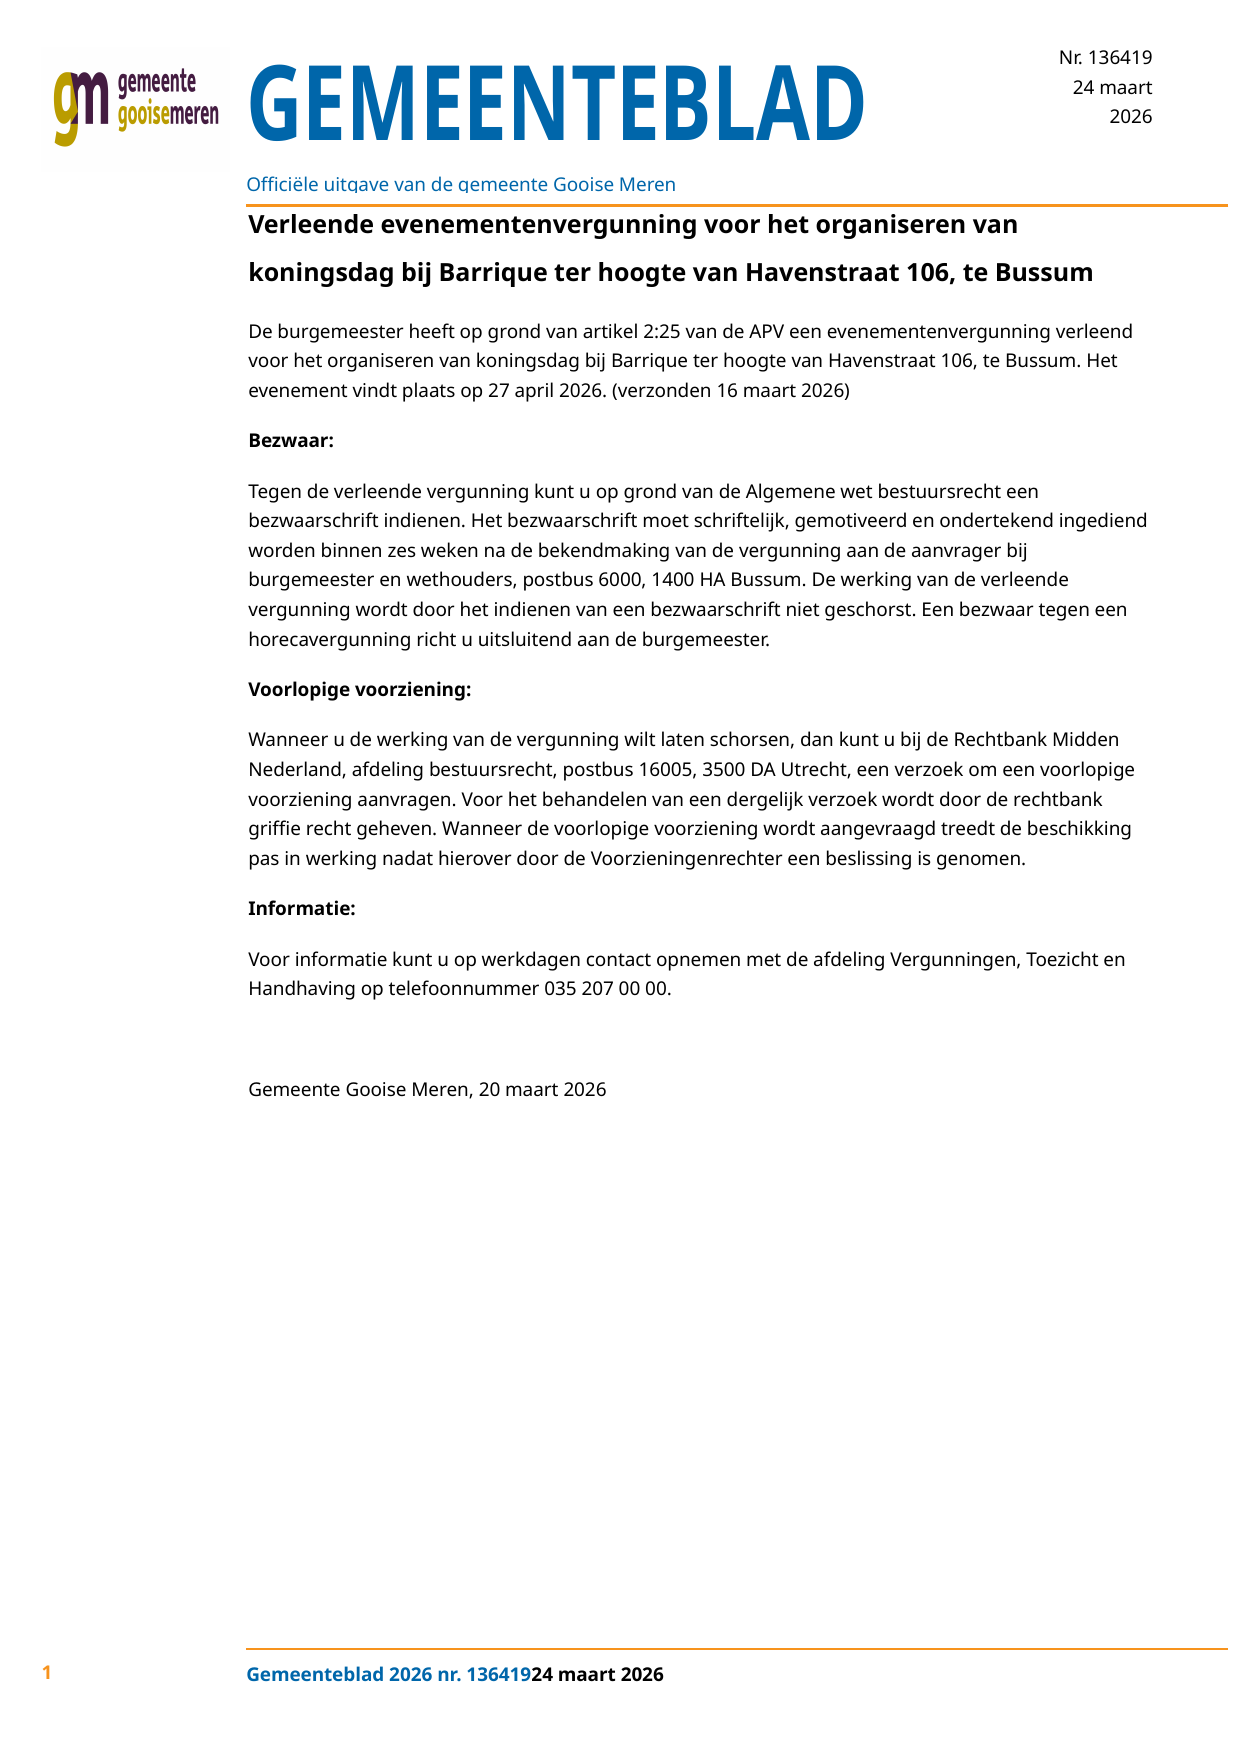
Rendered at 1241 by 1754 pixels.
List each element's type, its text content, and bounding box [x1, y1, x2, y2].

text Wanneer u de werking van de vergunning wilt laten schorsen, dan kunt u bij de Rechtbank Midden Nederland, afdeling bestuursrecht, postbus 16005, 3500 DA Utrecht, een verzoek om een voorlopige voorziening aanvragen. Voor het behandelen van een dergelijk verzoek wordt door de rechtbank griffie recht geheven. Wanneer de voorlopige voorziening wordt aangevraagd treedt de beschikking pas in werking nadat hierover door de Voorzieningenrechter een beslissing is genomen. [248, 727, 1152, 871]
text Voorlopige voorziening: [248, 676, 1152, 702]
picture [41, 47, 231, 172]
text Voor informatie kunt u op werkdagen contact opnemen met de afdeling Vergunningen, Toezicht en Handhaving op telefoonnummer 035 207 00 00. [248, 946, 1152, 1001]
text Verleende evenementenvergunning voor het organiseren van koningsdag bij Barrique ter hoogte van Havenstraat 106, te Bussum [248, 207, 1152, 288]
text Tegen de verleende vergunning kunt u op grond van de Algemene wet bestuursrecht een bezwaarschrift indienen. Het bezwaarschrift moet schriftelijk, gemotiveerd en ondertekend ingediend worden binnen zes weken na de bekendmaking van de vergunning aan de aanvrager bij burgemeester en wethouders, postbus 6000, 1400 HA Bussum. De werking van de verleende vergunning wordt door het indienen van een bezwaarschrift niet geschorst. Een bezwaar tegen een horecavergunning richt u uitsluitend aan de burgemeester. [248, 478, 1152, 652]
text Bezwaar: [248, 427, 1152, 453]
text Gemeente Gooise Meren, 20 maart 2026 [248, 1076, 1152, 1102]
text De burgemeester heeft op grond van artikel 2:25 van de APV een evenementenvergunning verleend voor het organiseren van koningsdag bij Barrique ter hoogte van Havenstraat 106, te Bussum. Het evenement vindt plaats op 27 april 2026. (verzonden 16 maart 2026) [248, 318, 1152, 403]
text Informatie: [248, 895, 1152, 921]
